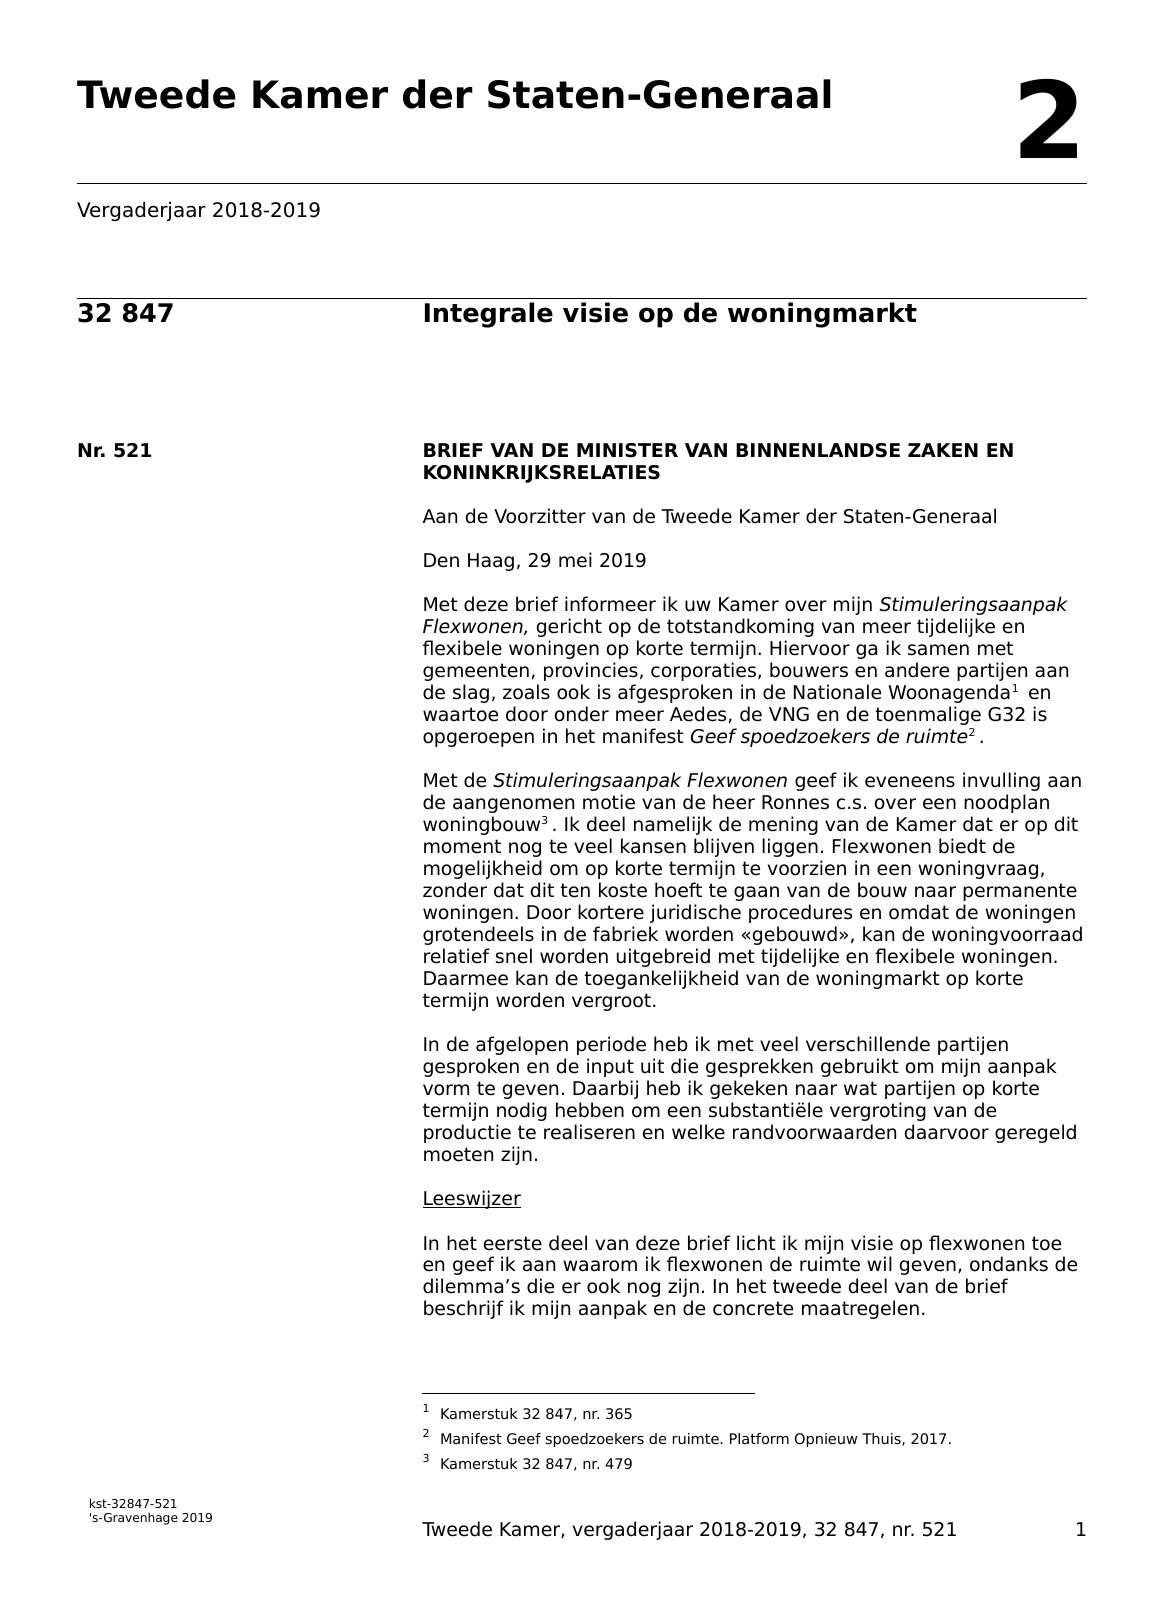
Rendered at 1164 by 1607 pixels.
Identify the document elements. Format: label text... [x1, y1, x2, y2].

text Manifest Geef spoedzoekers de ruimte. Platform Opnieuw Thuis, 2017. [422, 1427, 1087, 1449]
subtitle Leeswijzer [422, 1188, 1087, 1210]
text Kamerstuk 32 847, nr. 365 [422, 1402, 1087, 1424]
text In de afgelopen periode heb ik met veel verschillende partijen gesproken en de input uit die gesprekken gebruikt om mijn aanpak vorm te geven. Daarbij heb ik gekeken naar wat partijen op korte termijn nodig hebben om een substantiële vergroting van de productie te realiseren en welke randvoorwaarden daarvoor geregeld moeten zijn. [422, 1034, 1087, 1166]
table_cell Vergaderjaar 2018-2019 [77, 184, 1087, 298]
text Den Haag, 29 mei 2019 [422, 550, 1087, 572]
text In het eerste deel van deze brief licht ik mijn visie op flexwonen toe en geef ik aan waarom ik flexwonen de ruimte wil geven, ondanks de dilemma’s die er ook nog zijn. In het tweede deel van de brief beschrijf ik mijn aanpak en de concrete maatregelen. [422, 1232, 1087, 1320]
text 's-Gravenhage 2019 [88, 1511, 323, 1525]
text Aan de Voorzitter van de Tweede Kamer der Staten-Generaal [422, 506, 1087, 528]
text Kamerstuk 32 847, nr. 479 [422, 1452, 1087, 1474]
text Met de Stimuleringsaanpak Flexwonen geef ik eveneens invulling aan de aangenomen motie van de heer Ronnes c.s. over een noodplan woningbouw. Ik deel namelijk de mening van de Kamer dat er op dit moment nog te veel kansen blijven liggen. Flexwonen biedt de mogelijkheid om op korte termijn te voorzien in een woningvraag, zonder dat dit ten koste hoeft te gaan van de bouw naar permanente woningen. Door kortere juridische procedures en omdat de woningen grotendeels in de fabriek worden «gebouwd», kan de woningvoorraad relatief snel worden uitgebreid met tijdelijke en flexibele woningen. Daarmee kan de toegankelijkheid van de woningmarkt op korte termijn worden vergroot. [422, 770, 1087, 1012]
table_header Tweede Kamer der Staten-Generaal [77, 59, 886, 183]
text kst-32847-521 [88, 1497, 323, 1511]
table_header 2 [886, 59, 1087, 183]
subtitle 32 847 Integrale visie op de woningmarkt [77, 299, 1087, 329]
subtitle Nr. 521 BRIEF VAN DE MINISTER VAN BINNENLANDSE ZAKEN EN KONINKRIJKSRELATIES [77, 440, 1087, 484]
text Met deze brief informeer ik uw Kamer over mijn Stimuleringsaanpak Flexwonen, gericht op de totstandkoming van meer tijdelijke en flexibele woningen op korte termijn. Hiervoor ga ik samen met gemeenten, provincies, corporaties, bouwers en andere partijen aan de slag, zoals ook is afgesproken in de Nationale Woonagenda en waartoe door onder meer Aedes, de VNG en de toenmalige G32 is opgeroepen in het manifest Geef spoedzoekers de ruimte. [422, 594, 1087, 748]
